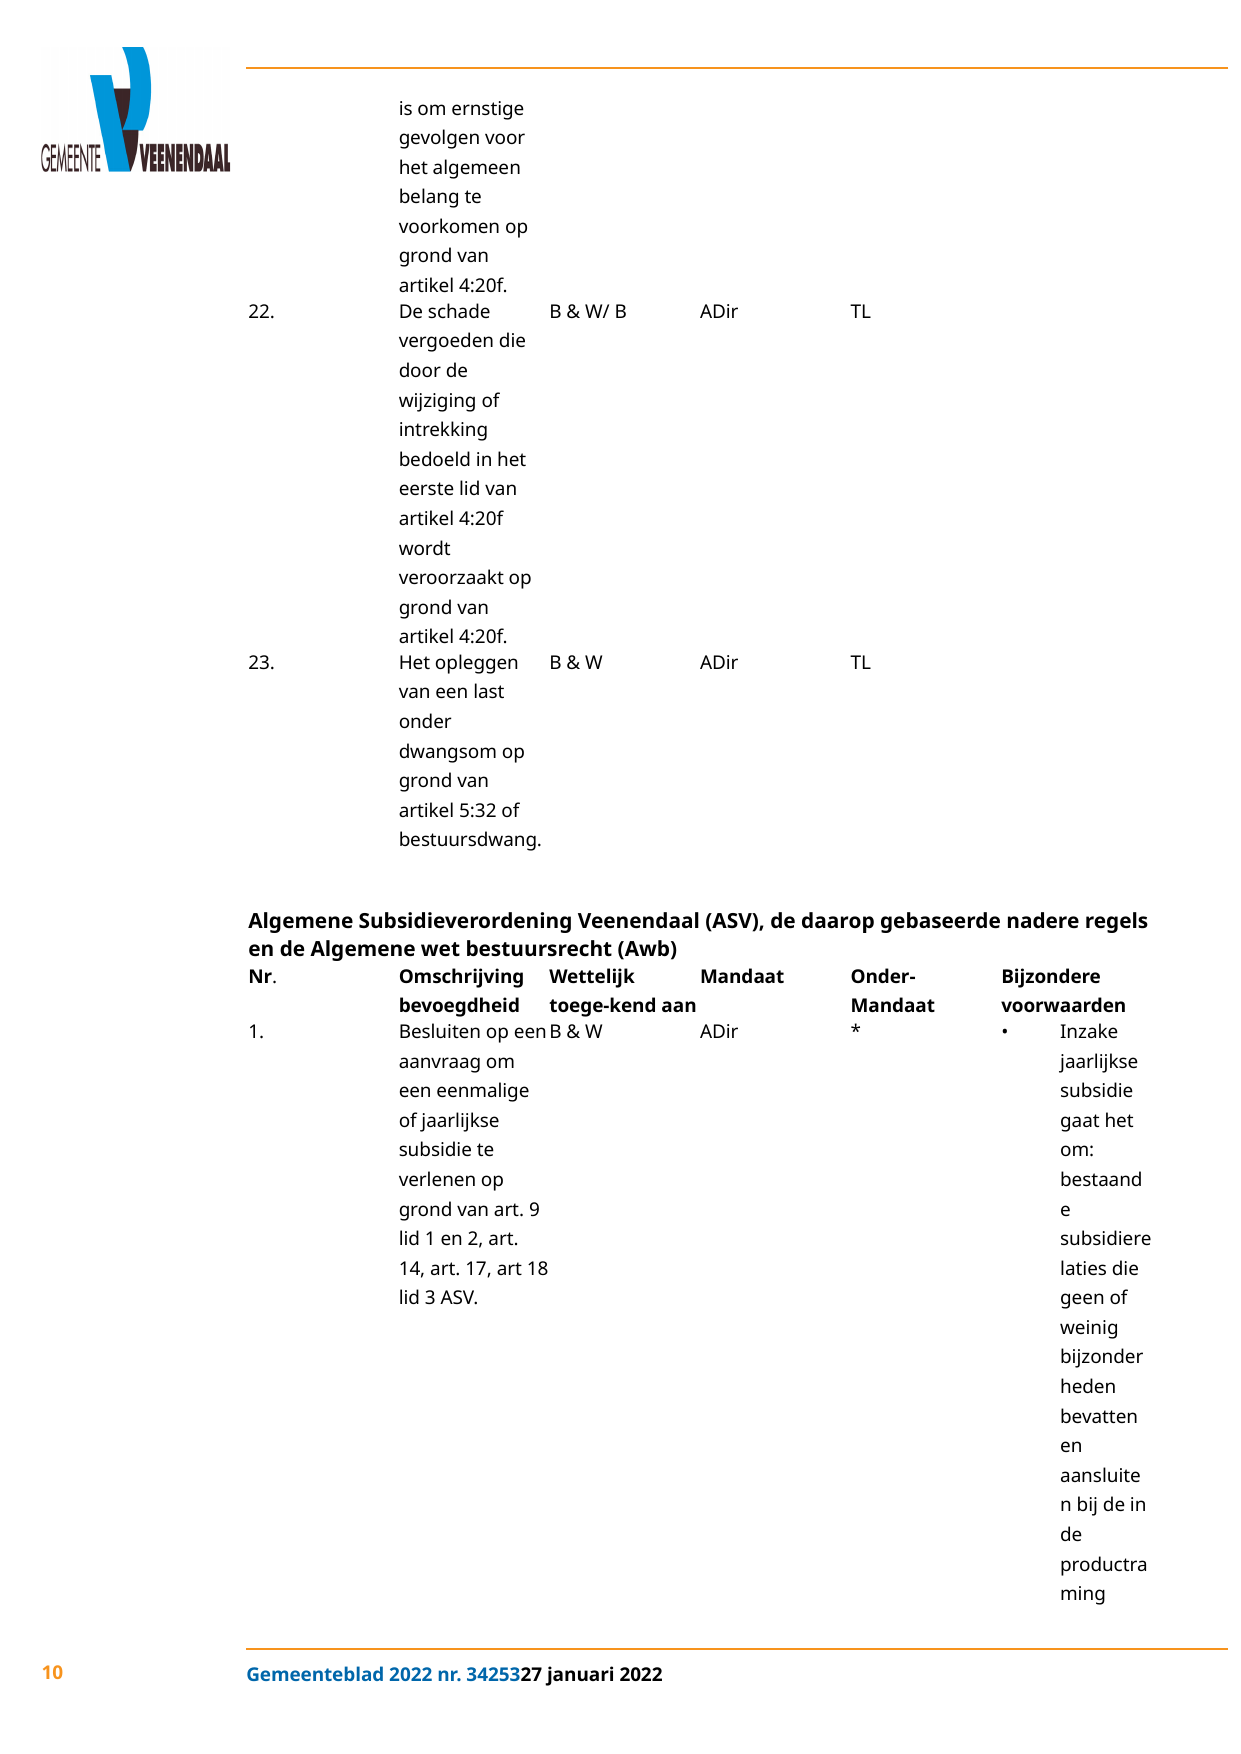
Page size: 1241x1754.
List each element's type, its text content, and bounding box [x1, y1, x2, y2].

table_header Omschrijving bevoegdheid [399, 963, 549, 1018]
text Algemene Subsidieverordening Veenendaal (ASV), de daarop gebaseerde nadere regels en de Algemene wet bestuursrecht (Awb) [248, 906, 1152, 963]
table_cell [850, 95, 1001, 298]
table_cell [1001, 298, 1152, 649]
table_cell * [850, 1018, 1001, 1606]
table_cell Inzake jaarlijkse subsidie gaat het om: bestaande subsidierelaties die geen of weinig bijzonderheden bevatten en aansluiten bij de in de productraming [1001, 1018, 1152, 1606]
table_cell is om ernstige gevolgen voor het algemeen belang te voorkomen op grond van artikel 4:20f. [399, 95, 549, 298]
table_cell [1001, 95, 1152, 298]
picture [41, 47, 130, 172]
table_cell B & W/ B [549, 298, 700, 649]
table_header Mandaat [700, 963, 850, 1018]
table_cell [1001, 649, 1152, 852]
picture [123, 47, 231, 172]
table_cell Besluiten op een aanvraag om een eenmalige of jaarlijkse subsidie te verlenen op grond van art. 9 lid 1 en 2, art. 14, art. 17, art 18 lid 3 ASV. [399, 1018, 549, 1606]
table_cell [248, 95, 398, 298]
table_cell De schade vergoeden die door de wijziging of intrekking bedoeld in het eerste lid van artikel 4:20f wordt veroorzaakt op grond van artikel 4:20f. [399, 298, 549, 649]
table_cell Het opleggen van een last onder dwangsom op grond van artikel 5:32 of bestuursdwang. [399, 649, 549, 852]
table_header Onder- Mandaat [850, 963, 1001, 1018]
table_cell 22. [248, 298, 398, 649]
table_cell 1. [248, 1018, 398, 1606]
table_cell TL [850, 298, 1001, 649]
table_header Wettelijk toege-kend aan [549, 963, 700, 1018]
table_cell ADir [700, 298, 850, 649]
table_cell B & W [549, 1018, 700, 1606]
table_cell TL [850, 649, 1001, 852]
table_cell ADir [700, 649, 850, 852]
table_header Bijzondere voorwaarden [1001, 963, 1152, 1018]
table_cell ADir [700, 1018, 850, 1606]
table_cell [549, 95, 700, 298]
table_cell B & W [549, 649, 700, 852]
table_cell 23. [248, 649, 398, 852]
table_header Nr. [248, 963, 398, 1018]
table_cell [700, 95, 850, 298]
